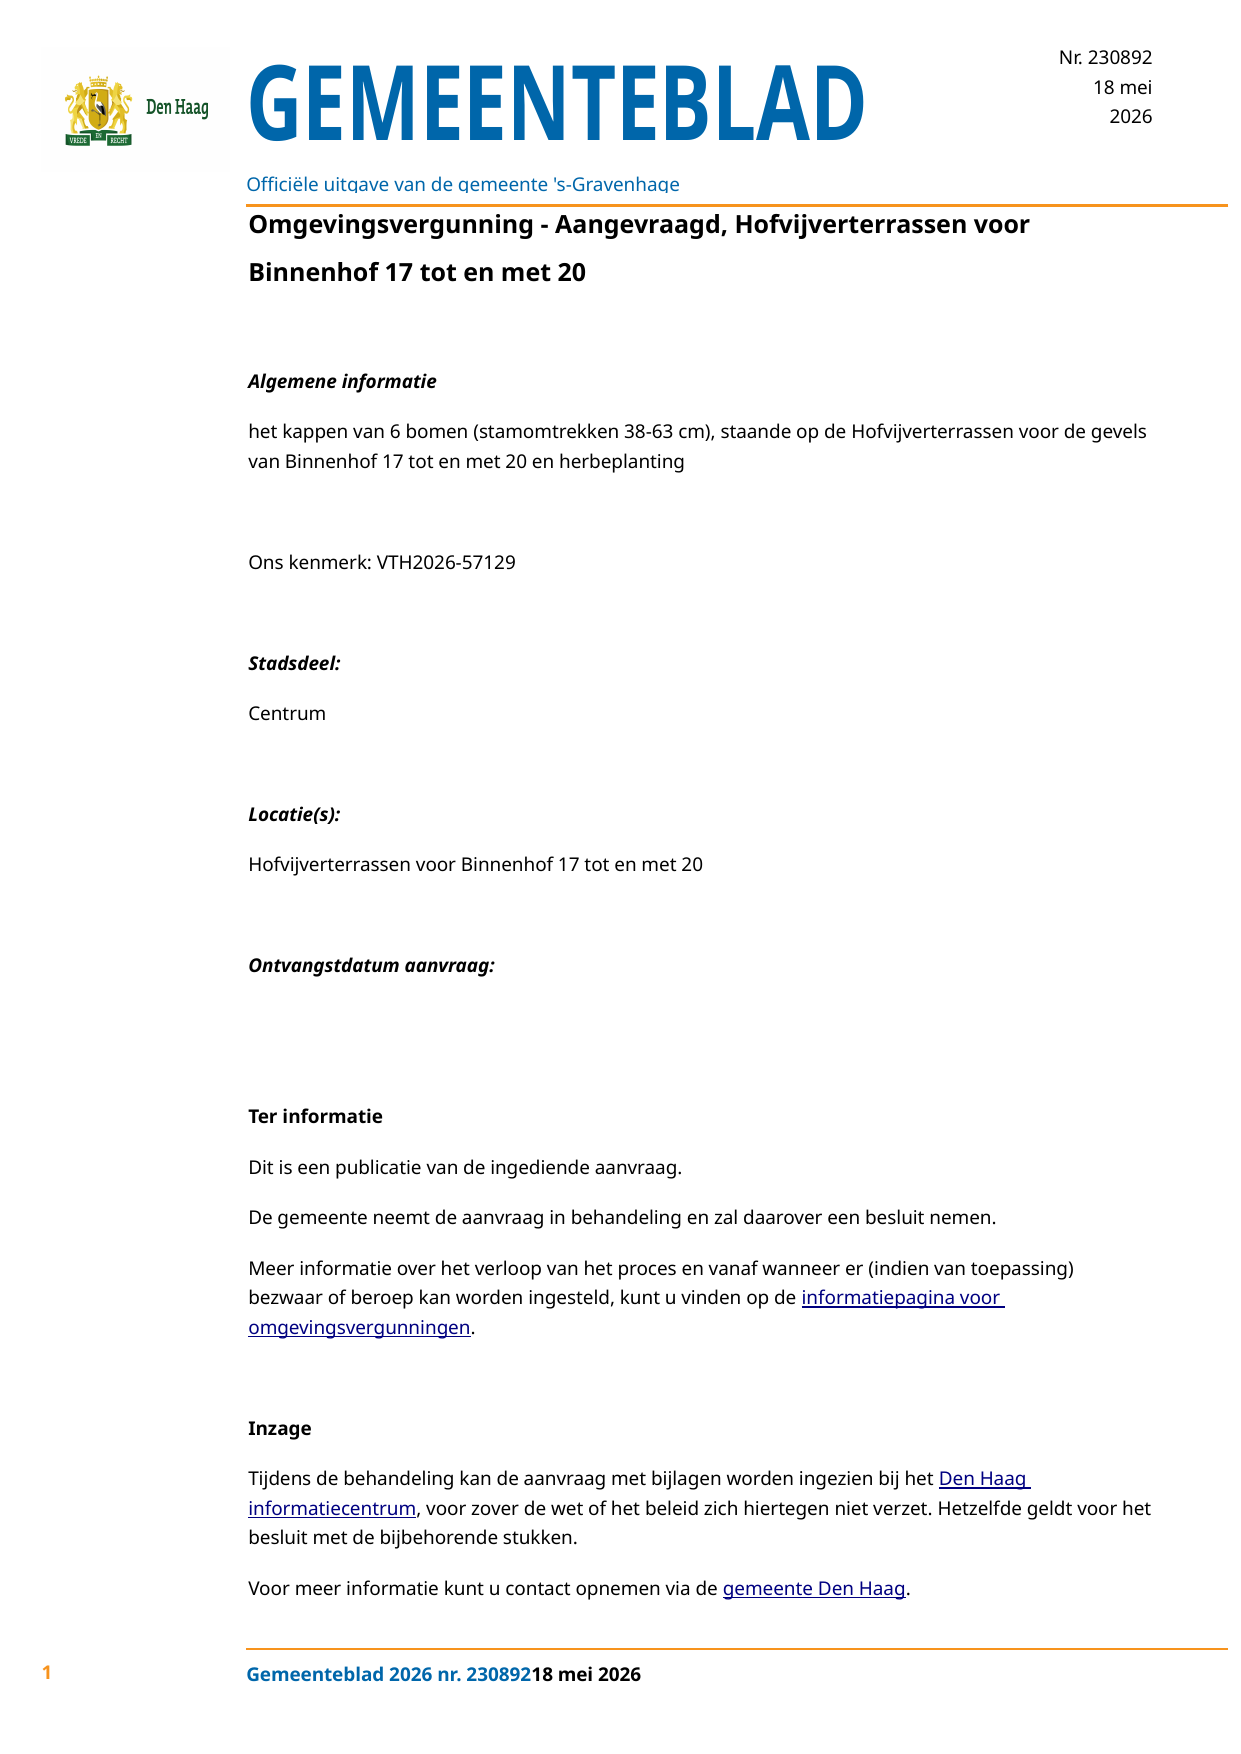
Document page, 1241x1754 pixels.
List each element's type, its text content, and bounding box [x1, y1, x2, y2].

text Inzage [248, 1415, 1152, 1441]
text Dit is een publicatie van de ingediende aanvraag. [248, 1154, 1152, 1180]
text Omgevingsvergunning - Aangevraagd, Hofvijverterrassen voor Binnenhof 17 tot en met 20 [248, 207, 1152, 288]
text het kappen van 6 bomen (stamomtrekken 38-63 cm), staande op de Hofvijverterrassen voor de gevels van Binnenhof 17 tot en met 20 en herbeplanting [248, 419, 1152, 474]
text Locatie(s): [248, 801, 1152, 827]
text Ontvangstdatum aanvraag: [248, 952, 1152, 978]
text Stadsdeel: [248, 650, 1152, 676]
picture [41, 47, 231, 172]
text De gemeente neemt de aanvraag in behandeling en zal daarover een besluit nemen. [248, 1204, 1152, 1230]
text Voor meer informatie kunt u contact opnemen via de gemeente Den Haag. [248, 1575, 1152, 1601]
text Algemene informatie [248, 368, 1152, 394]
text Ons kenmerk: VTH2026-57129 [248, 549, 1152, 575]
text Hofvijverterrassen voor Binnenhof 17 tot en met 20 [248, 852, 1152, 877]
text Meer informatie over het verloop van het proces en vanaf wanneer er (indien van toepassing) bezwaar of beroep kan worden ingesteld, kunt u vinden op de informatiepagina voor omgevingsvergunningen. [248, 1255, 1152, 1340]
text Tijdens de behandeling kan de aanvraag met bijlagen worden ingezien bij het Den Haag informatiecentrum, voor zover de wet of het beleid zich hiertegen niet verzet. Hetzelfde geldt voor het besluit met de bijbehorende stukken. [248, 1465, 1152, 1550]
text Ter informatie [248, 1104, 1152, 1129]
text Centrum [248, 700, 1152, 726]
